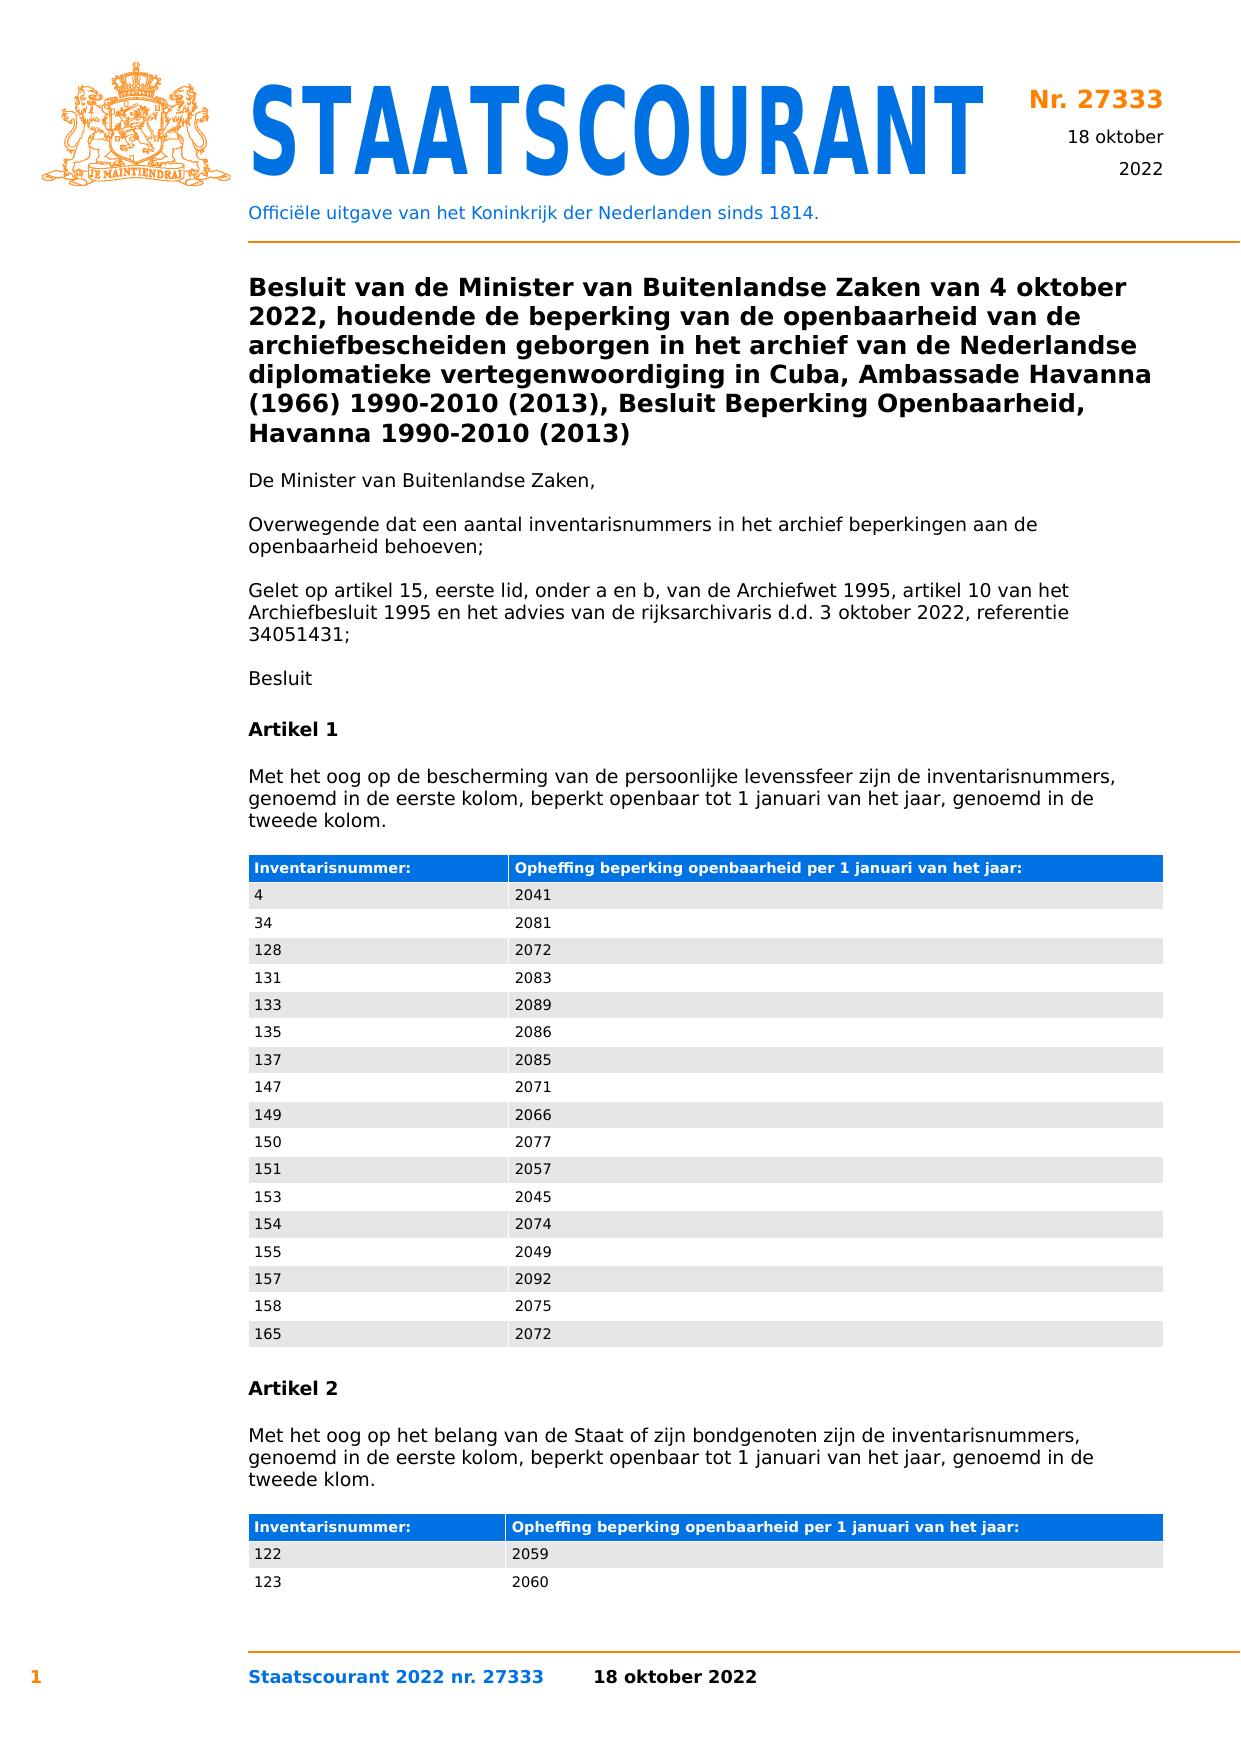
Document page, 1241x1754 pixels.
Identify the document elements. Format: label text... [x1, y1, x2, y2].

table_cell 2041 [509, 883, 1163, 909]
text De Minister van Buitenlandse Zaken, [248, 470, 1163, 492]
table_cell 122 [249, 1542, 505, 1568]
table_cell 133 [249, 992, 508, 1018]
table_cell 154 [249, 1211, 508, 1238]
text Met het oog op het belang van de Staat of zijn bondgenoten zijn de inventarisnummers, genoemd in de eerste kolom, beperkt openbaar tot 1 januari van het jaar, genoemd in de tweede klom. [248, 1425, 1163, 1491]
table_cell 34 [249, 910, 508, 936]
table_header STAATSCOURANT [248, 62, 998, 203]
table_cell 147 [249, 1074, 508, 1101]
table_header [25, 62, 248, 241]
picture [41, 62, 231, 186]
table_cell 2081 [509, 910, 1163, 936]
table_cell 2085 [509, 1047, 1163, 1073]
table_cell 2066 [509, 1102, 1163, 1128]
table_header Nr. 27333 [998, 62, 1240, 121]
table_cell 2071 [509, 1074, 1163, 1101]
table_cell 2045 [509, 1184, 1163, 1210]
subtitle Artikel 1 [248, 719, 1163, 741]
table_header Inventarisnummer: [249, 1514, 505, 1541]
table_cell 2077 [509, 1129, 1163, 1156]
table_cell 151 [249, 1157, 508, 1183]
table_cell 135 [249, 1020, 508, 1046]
table_cell 2059 [506, 1542, 1163, 1568]
text Gelet op artikel 15, eerste lid, onder a en b, van de Archiefwet 1995, artikel 10 van het Archiefbesluit 1995 en het advies van de rijksarchivaris d.d. 3 oktober 2022, referentie 34051431; [248, 579, 1163, 646]
table_cell 128 [249, 938, 508, 964]
subtitle Artikel 2 [248, 1378, 1163, 1400]
table_cell 137 [249, 1047, 508, 1073]
text Met het oog op de bescherming van de persoonlijke levenssfeer zijn de inventarisnummers, genoemd in de eerste kolom, beperkt openbaar tot 1 januari van het jaar, genoemd in de tweede kolom. [248, 766, 1163, 832]
table_cell 165 [249, 1321, 508, 1347]
table_cell 157 [249, 1266, 508, 1292]
table_cell Officiële uitgave van het Koninkrijk der Nederlanden sinds 1814. [248, 203, 1240, 241]
table_header Opheffing beperking openbaarheid per 1 januari van het jaar: [509, 855, 1163, 882]
table_cell 2083 [509, 965, 1163, 991]
table_cell 2049 [509, 1239, 1163, 1265]
text Besluit [248, 667, 1163, 689]
subtitle Besluit van de Minister van Buitenlandse Zaken van 4 oktober 2022, houdende de beperking van de openbaarheid van de archiefbescheiden geborgen in het archief van de Nederlandse diplomatieke vertegenwoordiging in Cuba, Ambassade Havanna (1966) 1990-2010 (2013), Besluit Beperking Openbaarheid, Havanna 1990-2010 (2013) [248, 273, 1163, 448]
table_cell 4 [249, 883, 508, 909]
table_cell 158 [249, 1294, 508, 1320]
table_cell 2092 [509, 1266, 1163, 1292]
table_header Opheffing beperking openbaarheid per 1 januari van het jaar: [506, 1514, 1163, 1541]
table_cell 123 [249, 1569, 505, 1595]
table_cell 150 [249, 1129, 508, 1156]
table_cell 2089 [509, 992, 1163, 1018]
table_cell 2086 [509, 1020, 1163, 1046]
table_cell 153 [249, 1184, 508, 1210]
table_cell 155 [249, 1239, 508, 1265]
table_cell 149 [249, 1102, 508, 1128]
text Overwegende dat een aantal inventarisnummers in het archief beperkingen aan de openbaarheid behoeven; [248, 514, 1163, 558]
table_cell 2072 [509, 1321, 1163, 1347]
table_cell 2022 [998, 153, 1240, 203]
table_header Inventarisnummer: [249, 855, 508, 882]
table_cell 2075 [509, 1294, 1163, 1320]
table_cell 18 oktober [998, 121, 1240, 153]
table_cell 2057 [509, 1157, 1163, 1183]
table_cell 2074 [509, 1211, 1163, 1238]
table_cell 2072 [509, 938, 1163, 964]
table_cell 2060 [506, 1569, 1163, 1595]
table_cell 131 [249, 965, 508, 991]
